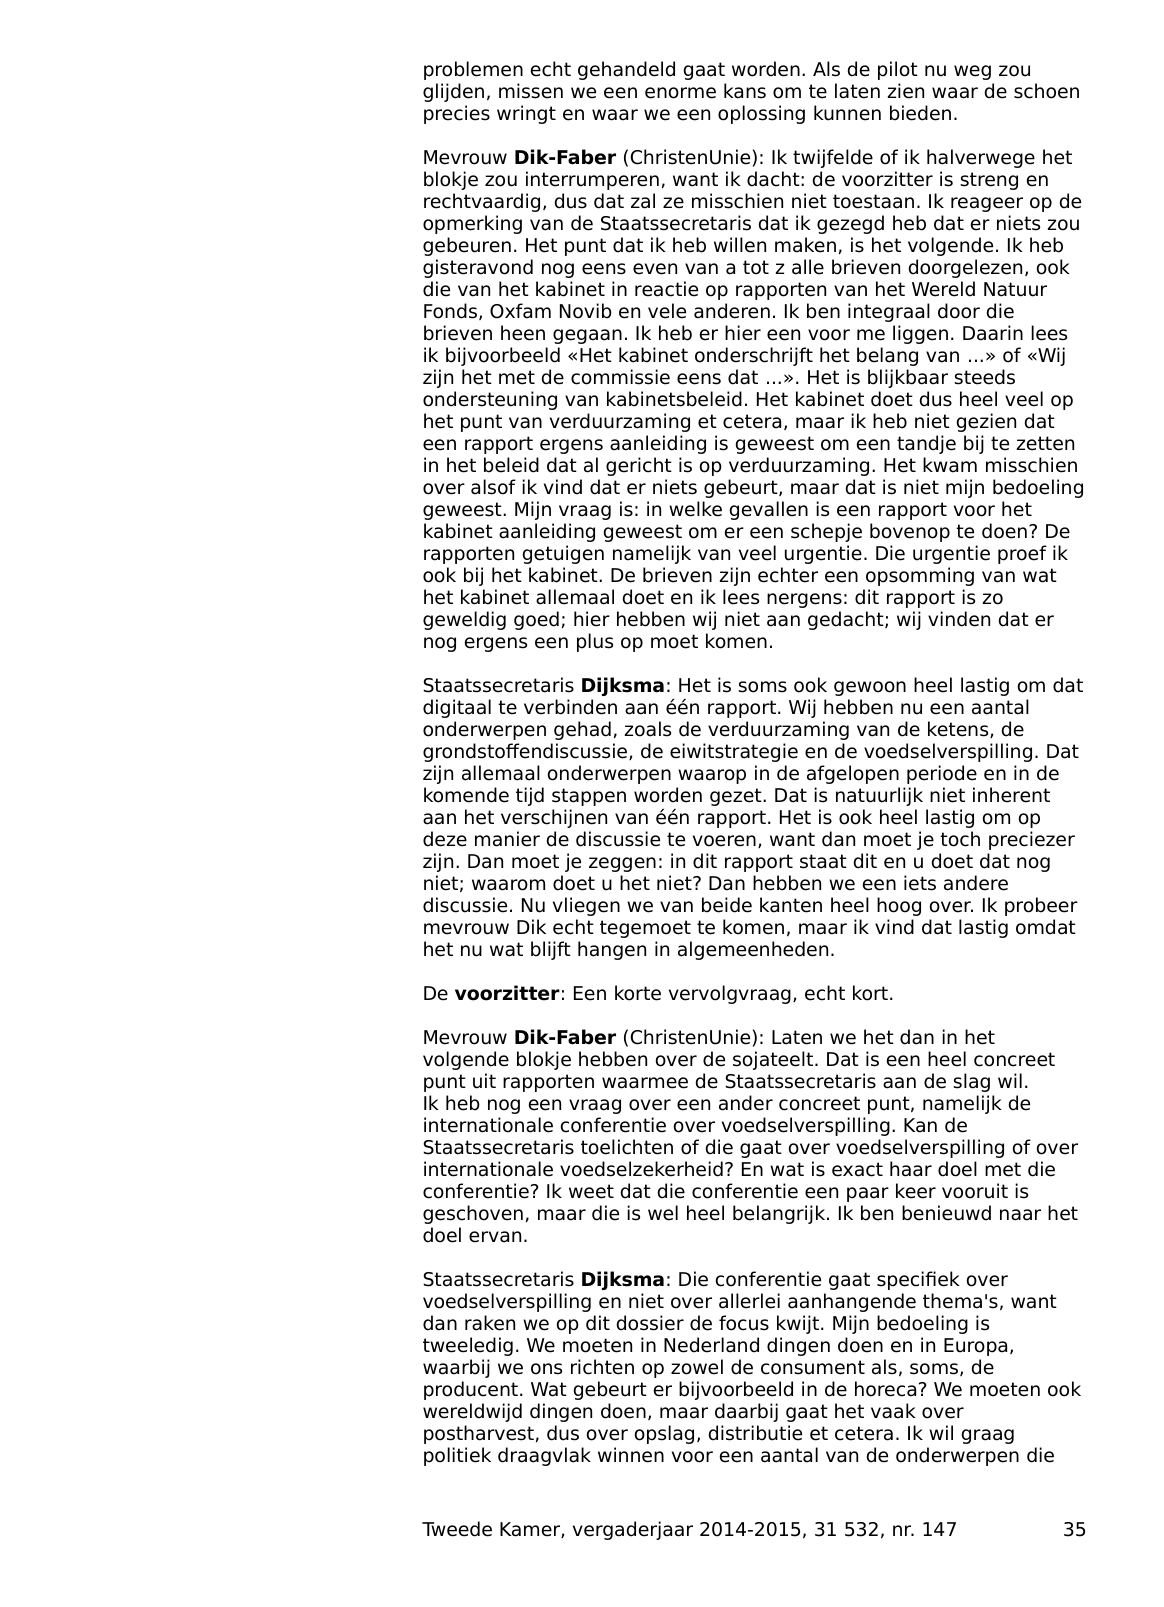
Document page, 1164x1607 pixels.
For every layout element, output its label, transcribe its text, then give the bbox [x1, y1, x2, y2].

text Mevrouw Dik-Faber (ChristenUnie): Laten we het dan in het volgende blokje hebben over de sojateelt. Dat is een heel concreet punt uit rapporten waarmee de Staatssecretaris aan de slag wil. [422, 1027, 1087, 1093]
text Mevrouw Dik-Faber (ChristenUnie): Ik twijfelde of ik halverwege het blokje zou interrumperen, want ik dacht: de voorzitter is streng en rechtvaardig, dus dat zal ze misschien niet toestaan. Ik reageer op de opmerking van de Staatssecretaris dat ik gezegd heb dat er niets zou gebeuren. Het punt dat ik heb willen maken, is het volgende. Ik heb gisteravond nog eens even van a tot z alle brieven doorgelezen, ook die van het kabinet in reactie op rapporten van het Wereld Natuur Fonds, Oxfam Novib en vele anderen. Ik ben integraal door die brieven heen gegaan. Ik heb er hier een voor me liggen. Daarin lees ik bijvoorbeeld «Het kabinet onderschrijft het belang van ...» of «Wij zijn het met de commissie eens dat ...». Het is blijkbaar steeds ondersteuning van kabinetsbeleid. Het kabinet doet dus heel veel op het punt van verduurzaming et cetera, maar ik heb niet gezien dat een rapport ergens aanleiding is geweest om een tandje bij te zetten in het beleid dat al gericht is op verduurzaming. Het kwam misschien over alsof ik vind dat er niets gebeurt, maar dat is niet mijn bedoeling geweest. Mijn vraag is: in welke gevallen is een rapport voor het kabinet aanleiding geweest om er een schepje bovenop te doen? De rapporten getuigen namelijk van veel urgentie. Die urgentie proef ik ook bij het kabinet. De brieven zijn echter een opsomming van wat het kabinet allemaal doet en ik lees nergens: dit rapport is zo geweldig goed; hier hebben wij niet aan gedacht; wij vinden dat er nog ergens een plus op moet komen. [422, 147, 1087, 653]
text Staatssecretaris Dijksma: Die conferentie gaat specifiek over voedselverspilling en niet over allerlei aanhangende thema's, want dan raken we op dit dossier de focus kwijt. Mijn bedoeling is tweeledig. We moeten in Nederland dingen doen en in Europa, waarbij we ons richten op zowel de consument als, soms, de producent. Wat gebeurt er bijvoorbeeld in de horeca? We moeten ook wereldwijd dingen doen, maar daarbij gaat het vaak over postharvest, dus over opslag, distributie et cetera. Ik wil graag politiek draagvlak winnen voor een aantal van de onderwerpen die [422, 1269, 1087, 1467]
text De voorzitter: Een korte vervolgvraag, echt kort. [422, 983, 1087, 1005]
text problemen echt gehandeld gaat worden. Als de pilot nu weg zou glijden, missen we een enorme kans om te laten zien waar de schoen precies wringt en waar we een oplossing kunnen bieden. [422, 59, 1087, 125]
text Staatssecretaris Dijksma: Het is soms ook gewoon heel lastig om dat digitaal te verbinden aan één rapport. Wij hebben nu een aantal onderwerpen gehad, zoals de verduurzaming van de ketens, de grondstoffendiscussie, de eiwitstrategie en de voedselverspilling. Dat zijn allemaal onderwerpen waarop in de afgelopen periode en in de komende tijd stappen worden gezet. Dat is natuurlijk niet inherent aan het verschijnen van één rapport. Het is ook heel lastig om op deze manier de discussie te voeren, want dan moet je toch preciezer zijn. Dan moet je zeggen: in dit rapport staat dit en u doet dat nog niet; waarom doet u het niet? Dan hebben we een iets andere discussie. Nu vliegen we van beide kanten heel hoog over. Ik probeer mevrouw Dik echt tegemoet te komen, maar ik vind dat lastig omdat het nu wat blijft hangen in algemeenheden. [422, 675, 1087, 961]
text Ik heb nog een vraag over een ander concreet punt, namelijk de internationale conferentie over voedselverspilling. Kan de Staatssecretaris toelichten of die gaat over voedselverspilling of over internationale voedselzekerheid? En wat is exact haar doel met die conferentie? Ik weet dat die conferentie een paar keer vooruit is geschoven, maar die is wel heel belangrijk. Ik ben benieuwd naar het doel ervan. [422, 1093, 1087, 1247]
